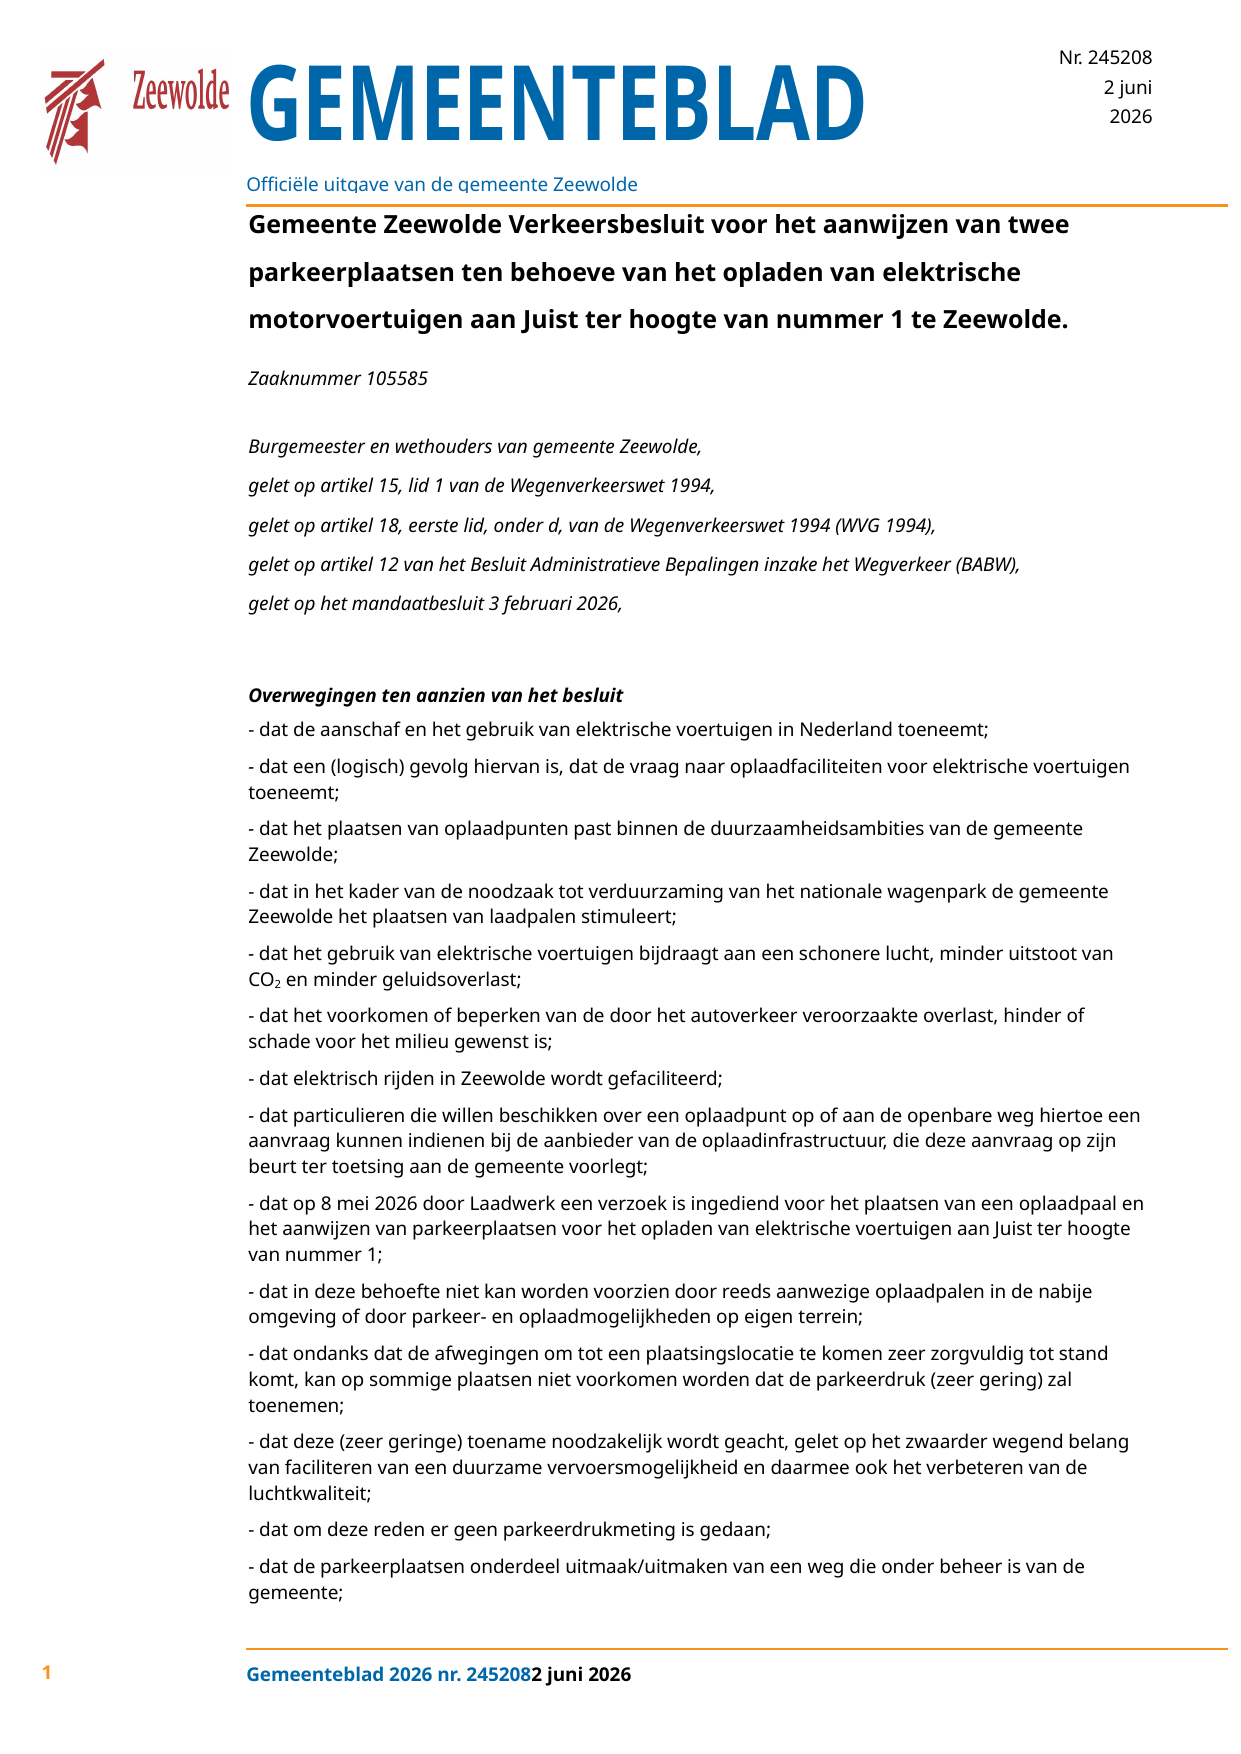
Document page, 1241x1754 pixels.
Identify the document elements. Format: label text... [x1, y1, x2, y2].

text gelet op artikel 18, eerste lid, onder d, van de Wegenverkeerswet 1994 (WVG 1994), [248, 512, 1152, 537]
text Burgemeester en wethouders van gemeente Zeewolde, [248, 433, 1152, 459]
text - dat particulieren die willen beschikken over een oplaadpunt op of aan de openbare weg hiertoe een aanvraag kunnen indienen bij de aanbieder van de oplaadinfrastructuur, die deze aanvraag op zijn beurt ter toetsing aan de gemeente voorlegt; [248, 1102, 1152, 1179]
text Overwegingen ten aanzien van het besluit [248, 682, 1152, 708]
text - dat ondanks dat de afwegingen om tot een plaatsingslocatie te komen zeer zorgvuldig tot stand komt, kan op sommige plaatsen niet voorkomen worden dat de parkeerdruk (zeer gering) zal toenemen; [248, 1340, 1152, 1418]
text - dat het gebruik van elektrische voertuigen bijdraagt aan een schonere lucht, minder uitstoot van CO2 en minder geluidsoverlast; [248, 940, 1152, 992]
text gelet op artikel 12 van het Besluit Administratieve Bepalingen inzake het Wegverkeer (BABW), [248, 551, 1152, 577]
text - dat elektrisch rijden in Zeewolde wordt gefaciliteerd; [248, 1065, 1152, 1091]
text gelet op het mandaatbesluit 3 februari 2026, [248, 590, 1152, 616]
text - dat de parkeerplaatsen onderdeel uitmaak/uitmaken van een weg die onder beheer is van de gemeente; [248, 1553, 1152, 1605]
text - dat deze (zeer geringe) toename noodzakelijk wordt geacht, gelet op het zwaarder wegend belang van faciliteren van een duurzame vervoersmogelijkheid en daarmee ook het verbeteren van de luchtkwaliteit; [248, 1428, 1152, 1506]
text Gemeente Zeewolde Verkeersbesluit voor het aanwijzen van twee parkeerplaatsen ten behoeve van het opladen van elektrische motorvoertuigen aan Juist ter hoogte van nummer 1 te Zeewolde. [248, 207, 1152, 336]
text - dat de aanschaf en het gebruik van elektrische voertuigen in Nederland toeneemt; [248, 716, 1152, 742]
text - dat het plaatsen van oplaadpunten past binnen de duurzaamheidsambities van de gemeente Zeewolde; [248, 816, 1152, 867]
text Zaaknummer 105585 [248, 366, 1152, 391]
text - dat het voorkomen of beperken van de door het autoverkeer veroorzaakte overlast, hinder of schade voor het milieu gewenst is; [248, 1003, 1152, 1054]
text gelet op artikel 15, lid 1 van de Wegenverkeerswet 1994, [248, 472, 1152, 498]
text - dat in deze behoefte niet kan worden voorzien door reeds aanwezige oplaadpalen in de nabije omgeving of door parkeer- en oplaadmogelijkheden op eigen terrein; [248, 1278, 1152, 1329]
picture [41, 47, 231, 172]
text - dat op 8 mei 2026 door Laadwerk een verzoek is ingediend voor het plaatsen van een oplaadpaal en het aanwijzen van parkeerplaatsen voor het opladen van elektrische voertuigen aan Juist ter hoogte van nummer 1; [248, 1190, 1152, 1267]
text - dat in het kader van de noodzaak tot verduurzaming van het nationale wagenpark de gemeente Zeewolde het plaatsen van laadpalen stimuleert; [248, 878, 1152, 929]
text - dat om deze reden er geen parkeerdrukmeting is gedaan; [248, 1517, 1152, 1542]
text - dat een (logisch) gevolg hiervan is, dat de vraag naar oplaadfaciliteiten voor elektrische voertuigen toeneemt; [248, 753, 1152, 804]
